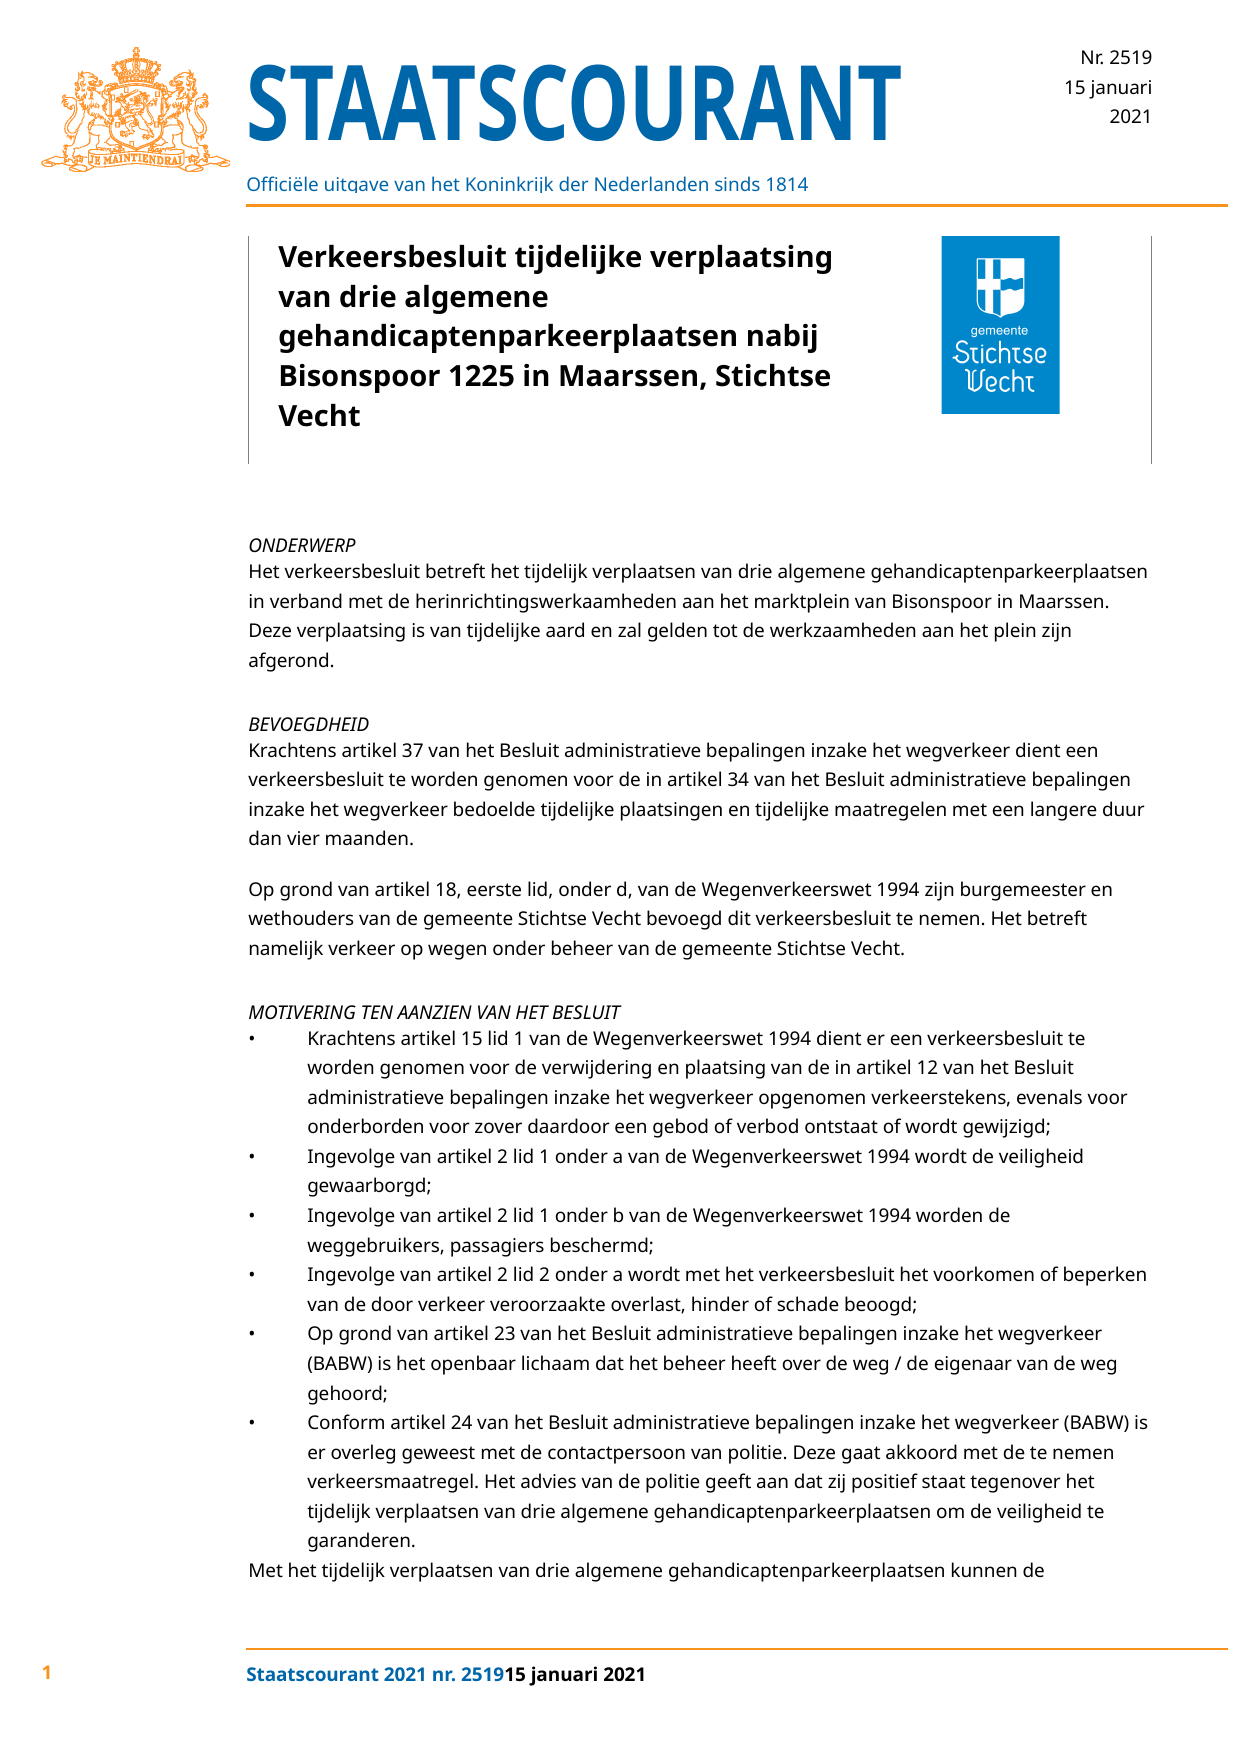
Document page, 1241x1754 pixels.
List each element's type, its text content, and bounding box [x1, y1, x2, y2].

list Ingevolge van artikel 2 lid 2 onder a wordt met het verkeersbesluit het voorkomen of beperken van de door verkeer veroorzaakte overlast, hinder of schade beoogd; [248, 1261, 1152, 1317]
picture [1001, 259, 1024, 279]
table_header Verkeersbesluit tijdelijke verplaatsing van drie algemene gehandicaptenparkeerplaatsen nabij Bisonspoor 1225 in Maarssen, Stichtse Vecht [249, 236, 850, 464]
text ONDERWERP [248, 533, 1152, 558]
text BEVOEGDHEID [248, 711, 1152, 737]
text Op grond van artikel 18, eerste lid, onder d, van de Wegenverkeerswet 1994 zijn burgemeester en wethouders van de gemeente Stichtse Vecht bevoegd dit verkeersbesluit te nemen. Het betreft namelijk verkeer op wegen onder beheer van de gemeente Stichtse Vecht. [248, 876, 1152, 961]
list Ingevolge van artikel 2 lid 1 onder b van de Wegenverkeerswet 1994 worden de weggebruikers, passagiers beschermd; [248, 1202, 1152, 1258]
list Ingevolge van artikel 2 lid 1 onder a van de Wegenverkeerswet 1994 wordt de veiligheid gewaarborgd; [248, 1143, 1152, 1198]
text MOTIVERING TEN AANZIEN VAN HET BESLUIT [248, 999, 1152, 1025]
picture [971, 348, 977, 359]
text Krachtens artikel 37 van het Besluit administratieve bepalingen inzake het wegverkeer dient een verkeersbesluit te worden genomen voor de in artikel 34 van het Besluit administratieve bepalingen inzake het wegverkeer bedoelde tijdelijke plaatsingen en tijdelijke maatregelen met een langere duur dan vier maanden. [248, 737, 1152, 851]
picture [977, 259, 1000, 313]
table_header [1060, 236, 1151, 413]
list Op grond van artikel 23 van het Besluit administratieve bepalingen inzake het wegverkeer (BABW) is het openbaar lichaam dat het beheer heeft over de weg / de eigenaar van de weg gehoord; [248, 1321, 1152, 1406]
picture [41, 47, 231, 172]
picture [1000, 289, 1024, 317]
text Het verkeersbesluit betreft het tijdelijk verplaatsen van drie algemene gehandicaptenparkeerplaatsen in verband met de herinrichtingswerkaamheden aan het marktplein van Bisonspoor in Maarssen. Deze verplaatsing is van tijdelijke aard en zal gelden tot de werkzaamheden aan het plein zijn afgerond. [248, 558, 1152, 673]
table_header [850, 414, 1151, 464]
picture [1027, 377, 1032, 389]
picture [1013, 348, 1019, 359]
picture [1013, 370, 1020, 391]
text Met het tijdelijk verplaatsen van drie algemene gehandicaptenparkeerplaatsen kunnen de [248, 1557, 1152, 1583]
table_header [850, 236, 941, 413]
list Conform artikel 24 van het Besluit administratieve bepalingen inzake het wegverkeer (BABW) is er overleg geweest met de contactpersoon van politie. Deze gaat akkoord met de te nemen verkeersmaatregel. Het advies van de politie geeft aan dat zij positief staat tegenover het tijdelijk verplaatsen van drie algemene gehandicaptenparkeerplaatsen om de veiligheid te garanderen. [248, 1409, 1152, 1553]
list Krachtens artikel 15 lid 1 van de Wegenverkeerswet 1994 dient er een verkeersbesluit te worden genomen voor de verwijdering en plaatsing van de in artikel 12 van het Besluit administratieve bepalingen inzake het wegverkeer opgenomen verkeerstekens, evenals voor onderborden voor zover daardoor een gebod of verbod ontstaat of wordt gewijzigd; [248, 1025, 1152, 1139]
